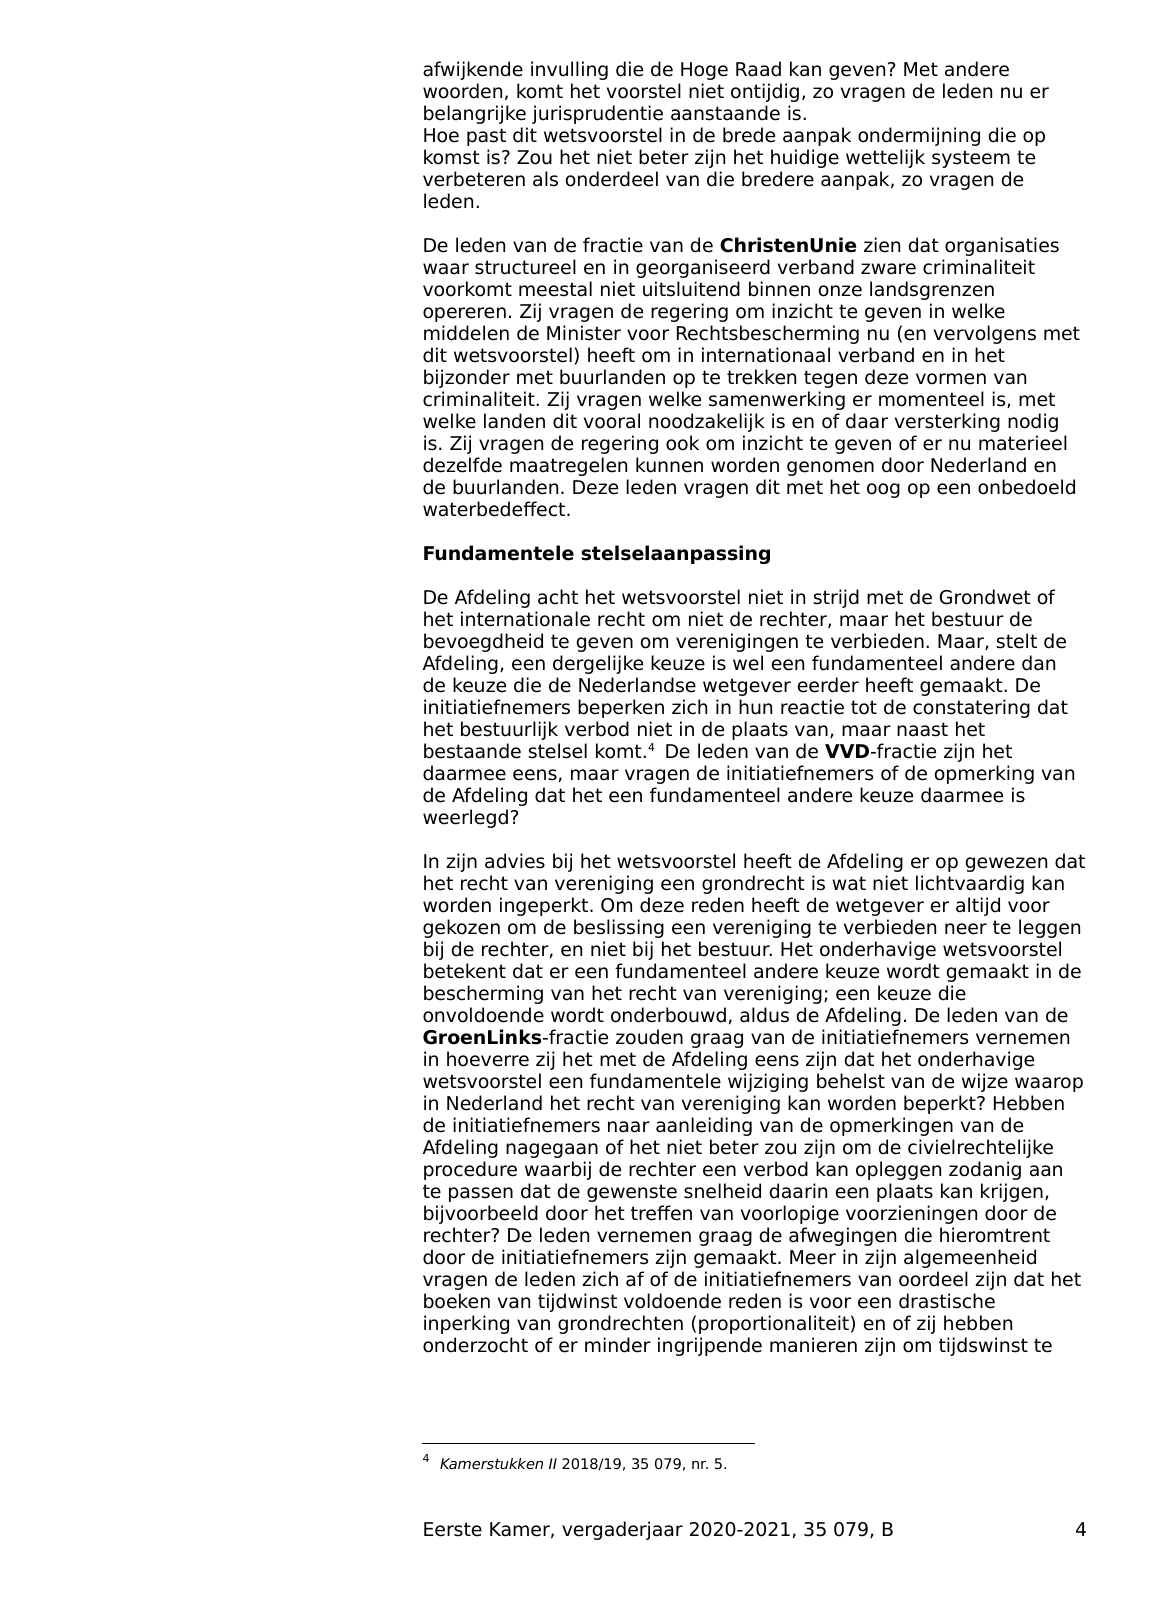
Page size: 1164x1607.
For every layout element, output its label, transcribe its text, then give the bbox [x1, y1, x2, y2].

text In zijn advies bij het wetsvoorstel heeft de Afdeling er op gewezen dat het recht van vereniging een grondrecht is wat niet lichtvaardig kan worden ingeperkt. Om deze reden heeft de wetgever er altijd voor gekozen om de beslissing een vereniging te verbieden neer te leggen bij de rechter, en niet bij het bestuur. Het onderhavige wetsvoorstel betekent dat er een fundamenteel andere keuze wordt gemaakt in de bescherming van het recht van vereniging; een keuze die onvoldoende wordt onderbouwd, aldus de Afdeling. De leden van de GroenLinks-fractie zouden graag van de initiatiefnemers vernemen in hoeverre zij het met de Afdeling eens zijn dat het onderhavige wetsvoorstel een fundamentele wijziging behelst van de wijze waarop in Nederland het recht van vereniging kan worden beperkt? Hebben de initiatiefnemers naar aanleiding van de opmerkingen van de Afdeling nagegaan of het niet beter zou zijn om de civielrechtelijke procedure waarbij de rechter een verbod kan opleggen zodanig aan te passen dat de gewenste snelheid daarin een plaats kan krijgen, bijvoorbeeld door het treffen van voorlopige voorzieningen door de rechter? De leden vernemen graag de afwegingen die hieromtrent door de initiatiefnemers zijn gemaakt. Meer in zijn algemeenheid vragen de leden zich af of de initiatiefnemers van oordeel zijn dat het boeken van tijdwinst voldoende reden is voor een drastische inperking van grondrechten (proportionaliteit) en of zij hebben onderzocht of er minder ingrijpende manieren zijn om tijdswinst te [422, 851, 1087, 1357]
text De leden van de fractie van de ChristenUnie zien dat organisaties waar structureel en in georganiseerd verband zware criminaliteit voorkomt meestal niet uitsluitend binnen onze landsgrenzen opereren. Zij vragen de regering om inzicht te geven in welke middelen de Minister voor Rechtsbescherming nu (en vervolgens met dit wetsvoorstel) heeft om in internationaal verband en in het bijzonder met buurlanden op te trekken tegen deze vormen van criminaliteit. Zij vragen welke samenwerking er momenteel is, met welke landen dit vooral noodzakelijk is en of daar versterking nodig is. Zij vragen de regering ook om inzicht te geven of er nu materieel dezelfde maatregelen kunnen worden genomen door Nederland en de buurlanden. Deze leden vragen dit met het oog op een onbedoeld waterbedeffect. [422, 235, 1087, 521]
subtitle Fundamentele stelselaanpassing [422, 543, 1087, 565]
text Kamerstukken II 2018/19, 35 079, nr. 5. [422, 1452, 1087, 1474]
text afwijkende invulling die de Hoge Raad kan geven? Met andere woorden, komt het voorstel niet ontijdig, zo vragen de leden nu er belangrijke jurisprudentie aanstaande is. [422, 59, 1087, 125]
text Hoe past dit wetsvoorstel in de brede aanpak ondermijning die op komst is? Zou het niet beter zijn het huidige wettelijk systeem te verbeteren als onderdeel van die bredere aanpak, zo vragen de leden. [422, 125, 1087, 213]
text De Afdeling acht het wetsvoorstel niet in strijd met de Grondwet of het internationale recht om niet de rechter, maar het bestuur de bevoegdheid te geven om verenigingen te verbieden. Maar, stelt de Afdeling, een dergelijke keuze is wel een fundamenteel andere dan de keuze die de Nederlandse wetgever eerder heeft gemaakt. De initiatiefnemers beperken zich in hun reactie tot de constatering dat het bestuurlijk verbod niet in de plaats van, maar naast het bestaande stelsel komt. De leden van de VVD-fractie zijn het daarmee eens, maar vragen de initiatiefnemers of de opmerking van de Afdeling dat het een fundamenteel andere keuze daarmee is weerlegd? [422, 587, 1087, 829]
